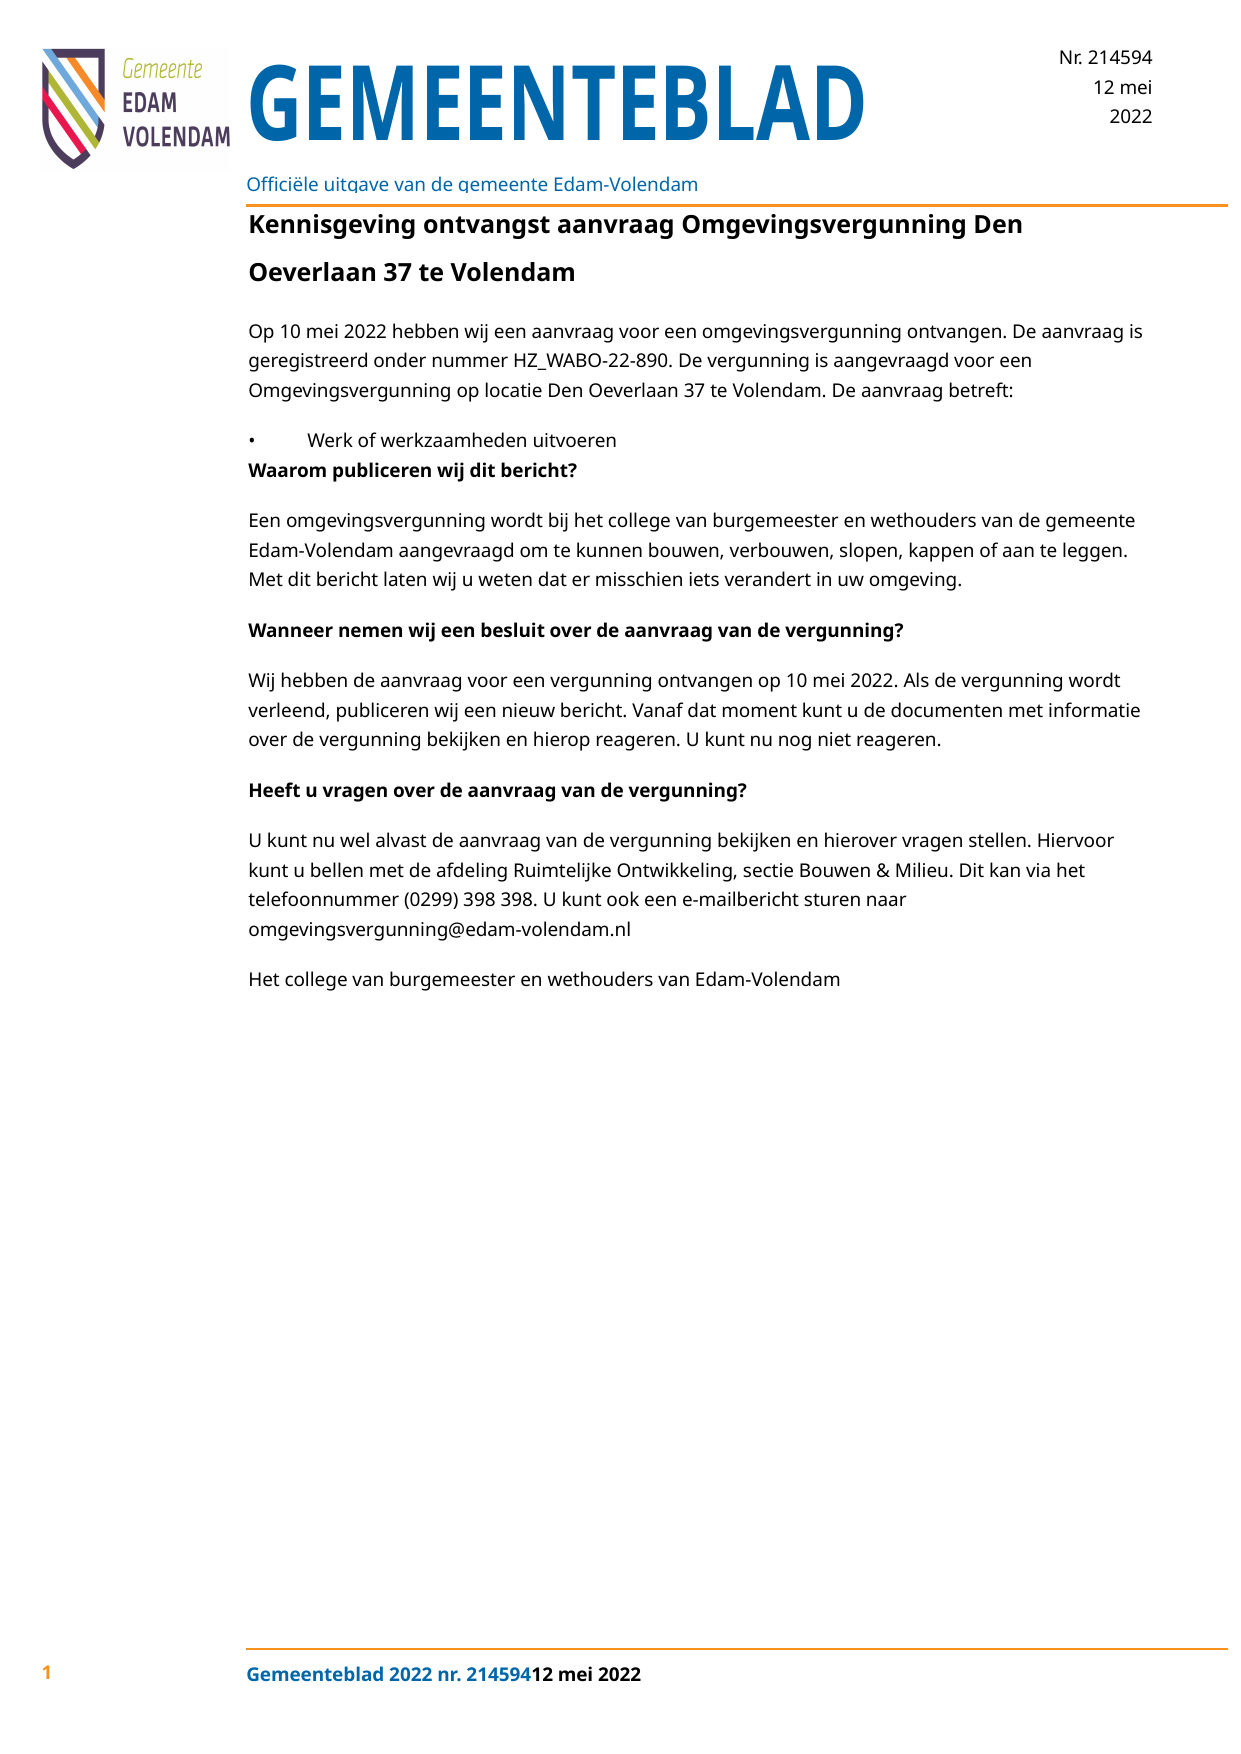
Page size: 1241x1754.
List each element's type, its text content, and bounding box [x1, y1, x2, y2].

picture [41, 47, 231, 172]
text Wij hebben de aanvraag voor een vergunning ontvangen op 10 mei 2022. Als de vergunning wordt verleend, publiceren wij een nieuw bericht. Vanaf dat moment kunt u de documenten met informatie over de vergunning bekijken en hierop reageren. U kunt nu nog niet reageren. [248, 667, 1152, 752]
text U kunt nu wel alvast de aanvraag van de vergunning bekijken en hierover vragen stellen. Hiervoor kunt u bellen met de afdeling Ruimtelijke Ontwikkeling, sectie Bouwen & Milieu. Dit kan via het telefoonnummer (0299) 398 398. U kunt ook een e-mailbericht sturen naar omgevingsvergunning@edam-volendam.nl [248, 827, 1152, 942]
text Op 10 mei 2022 hebben wij een aanvraag voor een omgevingsvergunning ontvangen. De aanvraag is geregistreerd onder nummer HZ_WABO-22-890. De vergunning is aangevraagd voor een Omgevingsvergunning op locatie Den Oeverlaan 37 te Volendam. De aanvraag betreft: [248, 318, 1152, 403]
text Het college van burgemeester en wethouders van Edam-Volendam [248, 967, 1152, 992]
text Waarom publiceren wij dit bericht? [248, 457, 1152, 483]
list Werk of werkzaamheden uitvoeren [248, 427, 1152, 453]
text Een omgevingsvergunning wordt bij het college van burgemeester en wethouders van de gemeente Edam-Volendam aangevraagd om te kunnen bouwen, verbouwen, slopen, kappen of aan te leggen. Met dit bericht laten wij u weten dat er misschien iets verandert in uw omgeving. [248, 507, 1152, 592]
text Kennisgeving ontvangst aanvraag Omgevingsvergunning Den Oeverlaan 37 te Volendam [248, 207, 1152, 288]
text Wanneer nemen wij een besluit over de aanvraag van de vergunning? [248, 617, 1152, 643]
text Heeft u vragen over de aanvraag van de vergunning? [248, 777, 1152, 803]
